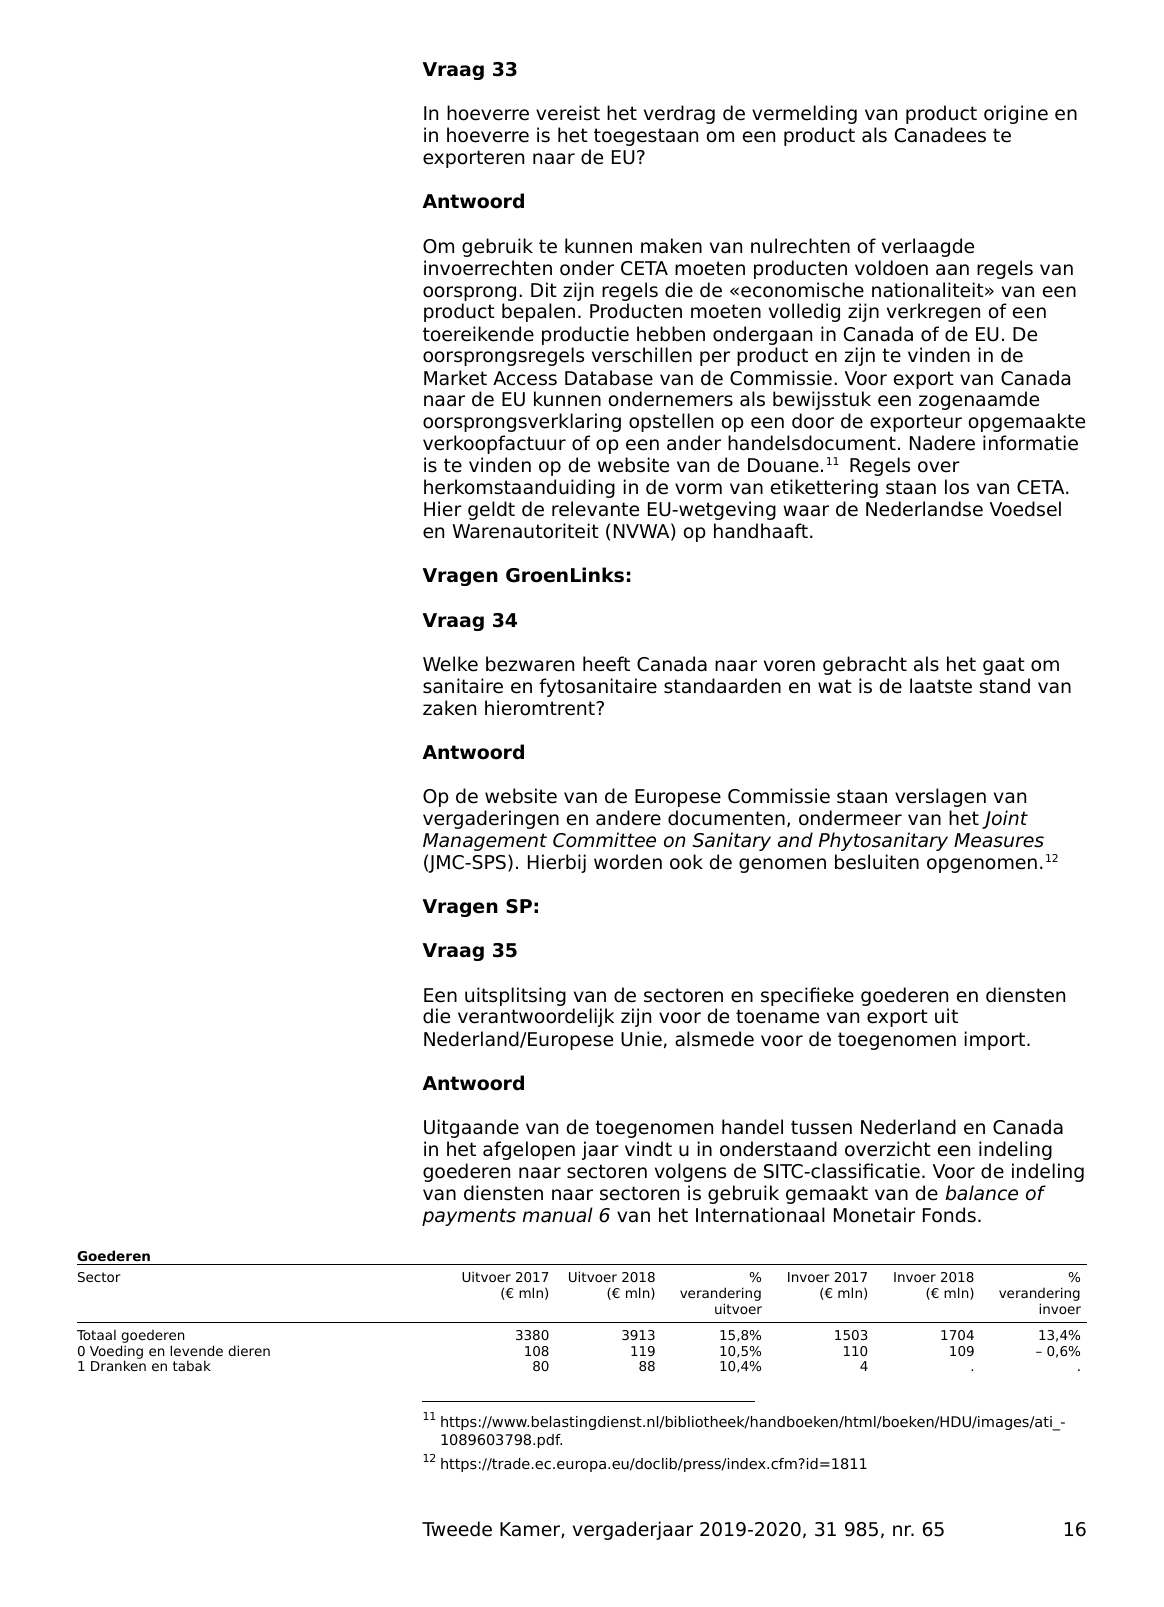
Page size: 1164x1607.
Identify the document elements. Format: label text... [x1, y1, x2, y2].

table_cell % verandering invoer [980, 1265, 1087, 1322]
table_cell Invoer 2018 (€ mln) [874, 1265, 980, 1322]
table_cell 80 [449, 1359, 555, 1375]
table_cell . [874, 1359, 980, 1375]
subtitle Vraag 33 [422, 59, 1087, 81]
table_cell Sector [77, 1265, 449, 1322]
table_cell 13,4% [980, 1323, 1087, 1343]
table_cell Totaal goederen [77, 1323, 449, 1343]
table_cell Uitvoer 2018 (€ mln) [555, 1265, 661, 1322]
text Om gebruik te kunnen maken van nulrechten of verlaagde invoerrechten onder CETA moeten producten voldoen aan regels van oorsprong. Dit zijn regels die de «economische nationaliteit» van een product bepalen. Producten moeten volledig zijn verkregen of een toereikende productie hebben ondergaan in Canada of de EU. De oorsprongsregels verschillen per product en zijn te vinden in de Market Access Database van de Commissie. Voor export van Canada naar de EU kunnen ondernemers als bewijsstuk een zogenaamde oorsprongsverklaring opstellen op een door de exporteur opgemaakte verkoopfactuur of op een ander handelsdocument. Nadere informatie is te vinden op de website van de Douane. Regels over herkomstaanduiding in de vorm van etikettering staan los van CETA. Hier geldt de relevante EU-wetgeving waar de Nederlandse Voedsel en Warenautoriteit (NVWA) op handhaaft. [422, 236, 1087, 543]
text Welke bezwaren heeft Canada naar voren gebracht als het gaat om sanitaire en fytosanitaire standaarden en wat is de laatste stand van zaken hieromtrent? [422, 654, 1087, 720]
table_cell 1704 [874, 1323, 980, 1343]
table_header Goederen [77, 1249, 1087, 1264]
subtitle Antwoord [422, 191, 1087, 213]
text Uitgaande van de toegenomen handel tussen Nederland en Canada in het afgelopen jaar vindt u in onderstaand overzicht een indeling goederen naar sectoren volgens de SITC-classificatie. Voor de indeling van diensten naar sectoren is gebruik gemaakt van de balance of payments manual 6 van het Internationaal Monetair Fonds. [422, 1117, 1087, 1227]
table_cell 88 [555, 1359, 661, 1375]
subtitle Antwoord [422, 742, 1087, 764]
text https://trade.ec.europa.eu/doclib/press/index.cfm?id=1811 [422, 1452, 1087, 1474]
subtitle Vragen SP: [422, 896, 1087, 918]
table_cell 3380 [449, 1323, 555, 1343]
text Een uitsplitsing van de sectoren en specifieke goederen en diensten die verantwoordelijk zijn voor de toename van export uit Nederland/Europese Unie, alsmede voor de toegenomen import. [422, 984, 1087, 1050]
text https://www.belastingdienst.nl/bibliotheek/handboeken/html/boeken/HDU/images/ati_-1089603798.pdf. [422, 1410, 1087, 1449]
table_cell 1 Dranken en tabak [77, 1359, 449, 1375]
table_cell Uitvoer 2017 (€ mln) [449, 1265, 555, 1322]
table_cell 0 Voeding en levende dieren [77, 1343, 449, 1359]
subtitle Vraag 34 [422, 609, 1087, 632]
table_cell 109 [874, 1343, 980, 1359]
text Op de website van de Europese Commissie staan verslagen van vergaderingen en andere documenten, ondermeer van het Joint Management Committee on Sanitary and Phytosanitary Measures (JMC-SPS). Hierbij worden ook de genomen besluiten opgenomen. [422, 786, 1087, 874]
table_cell % verandering uitvoer [661, 1265, 768, 1322]
table_cell 1503 [768, 1323, 874, 1343]
table_cell 108 [449, 1343, 555, 1359]
subtitle Vragen GroenLinks: [422, 565, 1087, 587]
subtitle Antwoord [422, 1073, 1087, 1094]
table_cell . [980, 1359, 1087, 1375]
table_cell 15,8% [661, 1323, 768, 1343]
table_cell 110 [768, 1343, 874, 1359]
subtitle Vraag 35 [422, 940, 1087, 962]
text In hoeverre vereist het verdrag de vermelding van product origine en in hoeverre is het toegestaan om een product als Canadees te exporteren naar de EU? [422, 103, 1087, 169]
table_cell 10,5% [661, 1343, 768, 1359]
table_cell 119 [555, 1343, 661, 1359]
table_cell 3913 [555, 1323, 661, 1343]
table_cell 10,4% [661, 1359, 768, 1375]
table_cell – 0,6% [980, 1343, 1087, 1359]
table_cell 4 [768, 1359, 874, 1375]
table_cell Invoer 2017 (€ mln) [768, 1265, 874, 1322]
